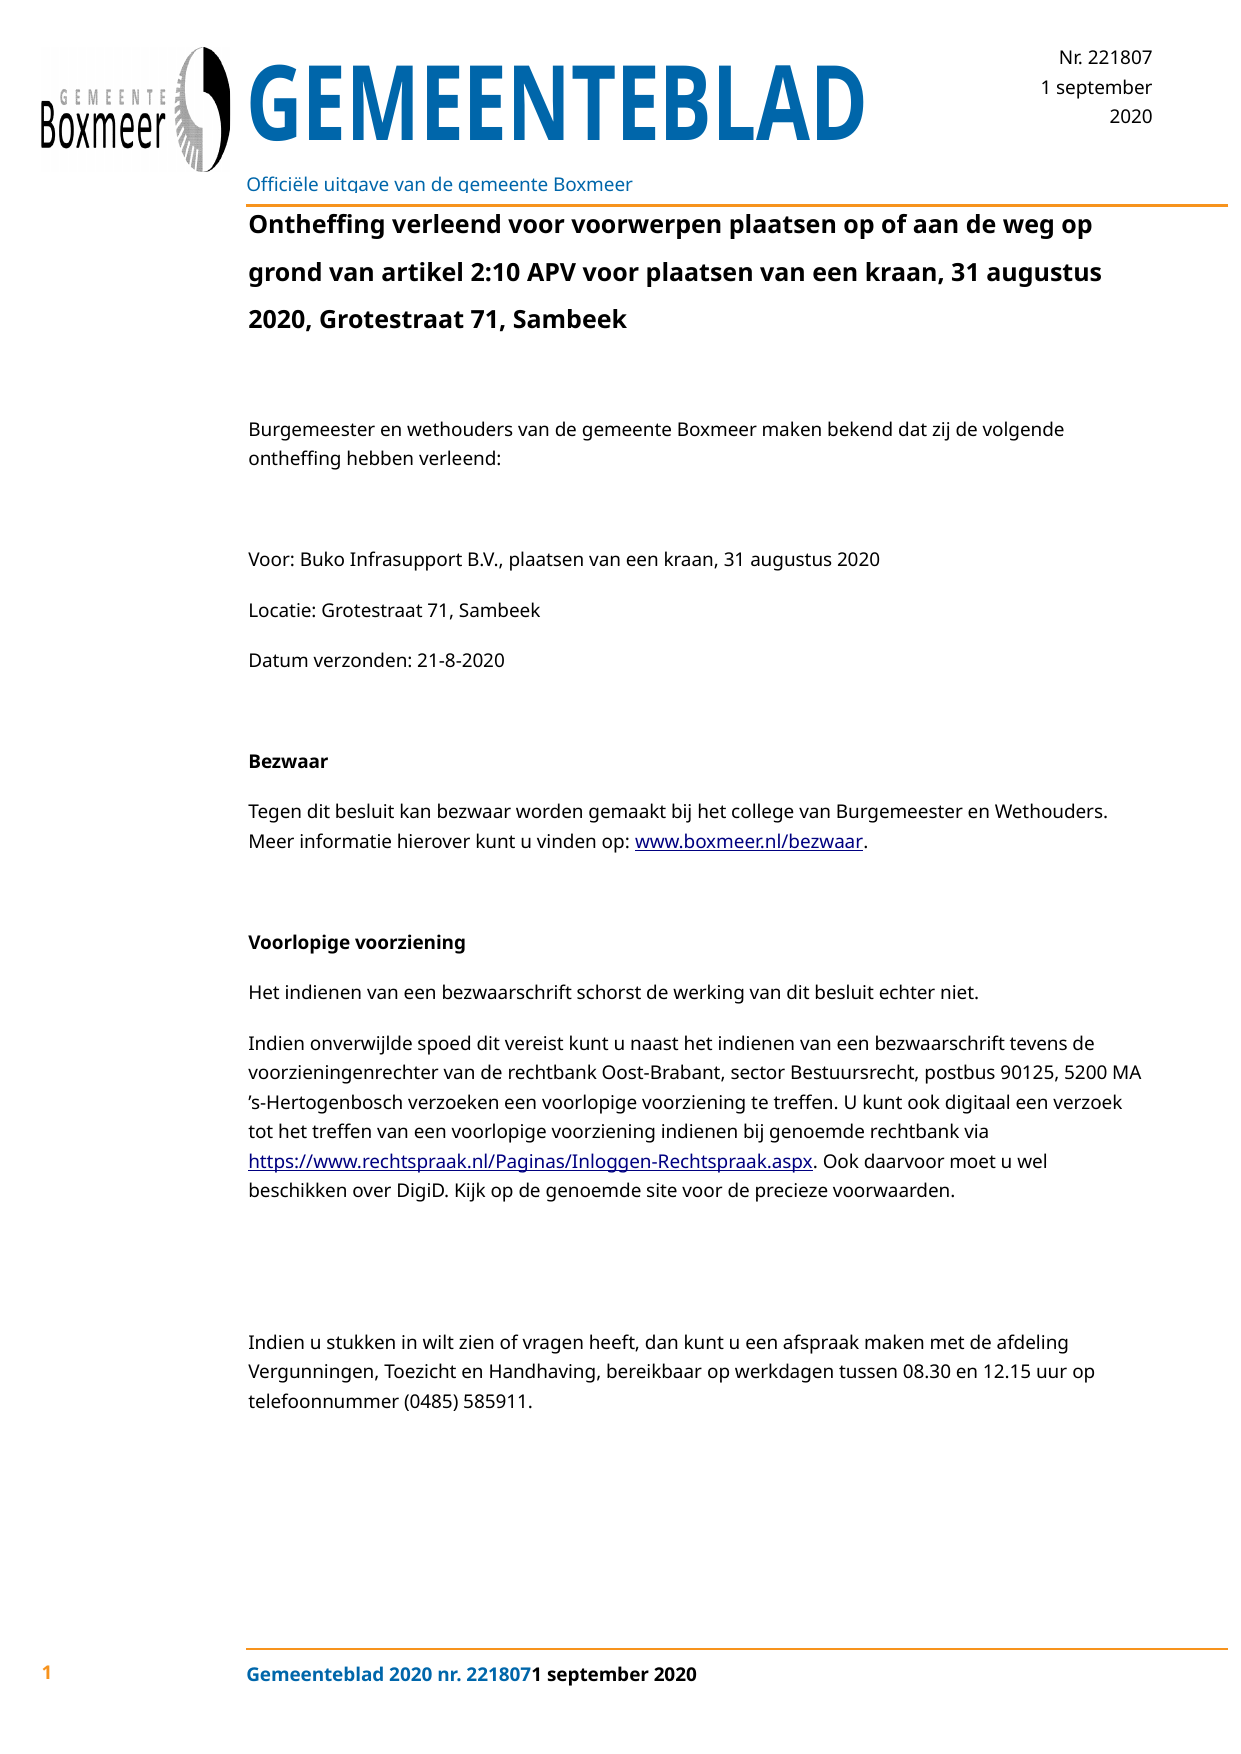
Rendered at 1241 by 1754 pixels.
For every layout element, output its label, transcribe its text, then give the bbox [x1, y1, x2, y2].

text Locatie: Grotestraat 71, Sambeek [248, 597, 1152, 622]
text Voorlopige voorziening [248, 929, 1152, 954]
text Datum verzonden: 21-8-2020 [248, 647, 1152, 673]
text Burgemeester en wethouders van de gemeente Boxmeer maken bekend dat zij de volgende ontheffing hebben verleend: [248, 416, 1152, 471]
text Voor: Buko Infrasupport B.V., plaatsen van een kraan, 31 augustus 2020 [248, 546, 1152, 572]
text Indien onverwijlde spoed dit vereist kunt u naast het indienen van een bezwaarschrift tevens de voorzieningenrechter van de rechtbank Oost-Brabant, sector Bestuursrecht, postbus 90125, 5200 MA ’s-Hertogenbosch verzoeken een voorlopige voorziening te treffen. U kunt ook digitaal een verzoek tot het treffen van een voorlopige voorziening indienen bij genoemde rechtbank via https://www.rechtspraak.nl/Paginas/Inloggen-Rechtspraak.aspx. Ook daarvoor moet u wel beschikken over DigiD. Kijk op de genoemde site voor de precieze voorwaarden. [248, 1030, 1152, 1203]
text Tegen dit besluit kan bezwaar worden gemaakt bij het college van Burgemeester en Wethouders. Meer informatie hierover kunt u vinden op: www.boxmeer.nl/bezwaar. [248, 798, 1152, 854]
text Bezwaar [248, 748, 1152, 774]
text Indien u stukken in wilt zien of vragen heeft, dan kunt u een afspraak maken met de afdeling Vergunningen, Toezicht en Handhaving, bereikbaar op werkdagen tussen 08.30 en 12.15 uur op telefoonnummer (0485) 585911. [248, 1329, 1152, 1414]
text Ontheffing verleend voor voorwerpen plaatsen op of aan de weg op grond van artikel 2:10 APV voor plaatsen van een kraan, 31 augustus 2020, Grotestraat 71, Sambeek [248, 207, 1152, 336]
text Het indienen van een bezwaarschrift schorst de werking van dit besluit echter niet. [248, 979, 1152, 1005]
picture [41, 47, 231, 172]
